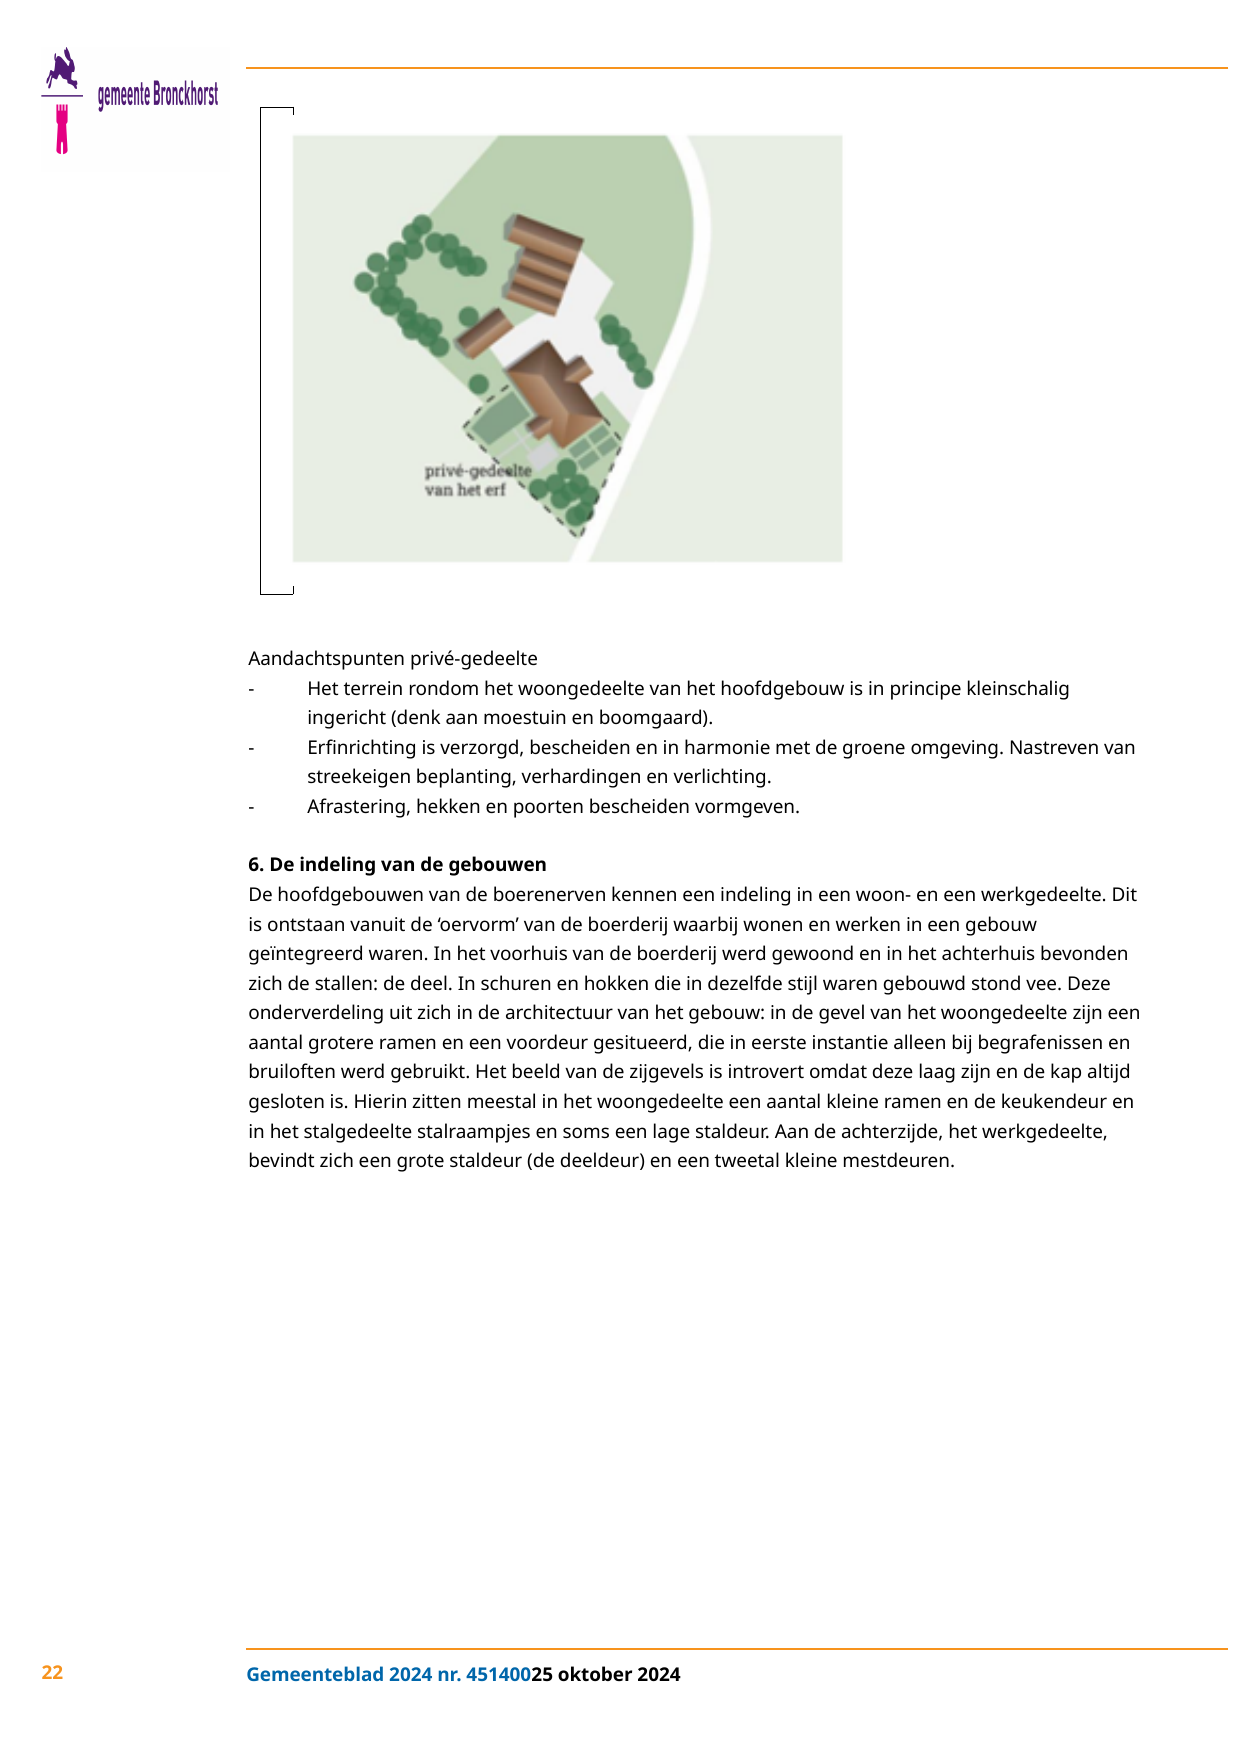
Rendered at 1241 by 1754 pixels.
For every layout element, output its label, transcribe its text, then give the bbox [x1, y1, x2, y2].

picture [268, 115, 860, 586]
text 6. De indeling van de gebouwen [248, 852, 1152, 877]
text De hoofdgebouwen van de boerenerven kennen een indeling in een woon- en een werkgedeelte. Dit is ontstaan vanuit de ‘oervorm’ van de boerderij waarbij wonen en werken in een gebouw geïntegreerd waren. In het voorhuis van de boerderij werd gewoond en in het achterhuis bevonden zich de stallen: de deel. In schuren en hokken die in dezelfde stijl waren gebouwd stond vee. Deze onderverdeling uit zich in de architectuur van het gebouw: in de gevel van het woongedeelte zijn een aantal grotere ramen en een voordeur gesitueerd, die in eerste instantie alleen bij begrafenissen en bruiloften werd gebruikt. Het beeld van de zijgevels is introvert omdat deze laag zijn en de kap altijd gesloten is. Hierin zitten meestal in het woongedeelte een aantal kleine ramen en de keukendeur en in het stalgedeelte stalraampjes en soms een lage staldeur. Aan de achterzijde, het werkgedeelte, bevindt zich een grote staldeur (de deeldeur) en een tweetal kleine mestdeuren. [248, 881, 1152, 1173]
picture [41, 47, 231, 172]
table_header Aandachtspunten privé-gedeelte Het terrein rondom het woongedeelte van het hoofdgebouw is in principe kleinschalig ingericht (denk aan moestuin en boomgaard). Erfinrichting is verzorgd, bescheiden en in harmonie met de groene omgeving. Nastreven van streekeigen beplanting, verhardingen en verlichting. Afrastering, hekken en poorten bescheiden vormgeven. [248, 645, 1152, 819]
